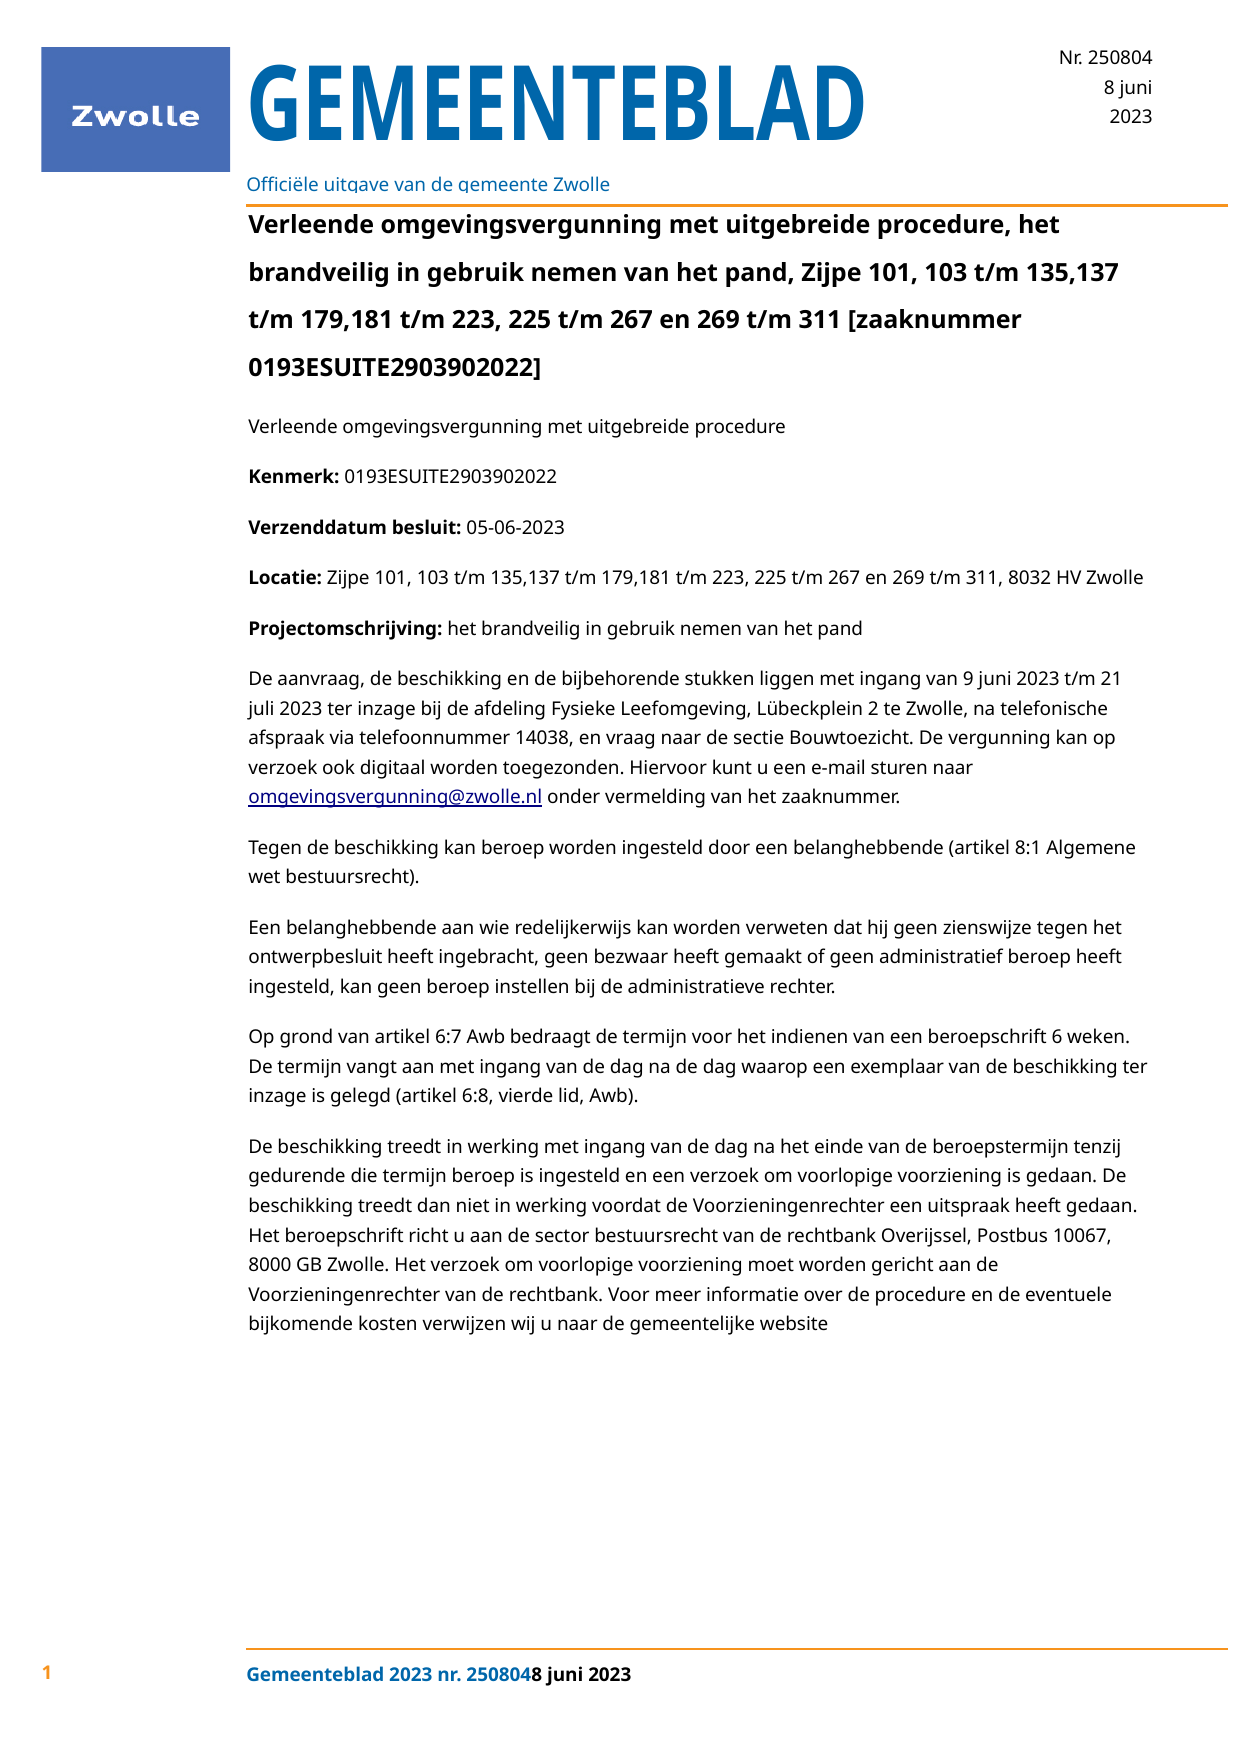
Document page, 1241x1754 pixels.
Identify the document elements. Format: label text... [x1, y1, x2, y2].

text Projectomschrijving: het brandveilig in gebruik nemen van het pand [248, 615, 1152, 641]
text Kenmerk: 0193ESUITE2903902022 [248, 463, 1152, 489]
text Locatie: Zijpe 101, 103 t/m 135,137 t/m 179,181 t/m 223, 225 t/m 267 en 269 t/m 311, 8032 HV Zwolle [248, 564, 1152, 590]
text Verleende omgevingsvergunning met uitgebreide procedure, het brandveilig in gebruik nemen van het pand, Zijpe 101, 103 t/m 135,137 t/m 179,181 t/m 223, 225 t/m 267 en 269 t/m 311 [zaaknummer 0193ESUITE2903902022] [248, 207, 1152, 384]
text Verleende omgevingsvergunning met uitgebreide procedure [248, 413, 1152, 439]
text Op grond van artikel 6:7 Awb bedraagt de termijn voor het indienen van een beroepschrift 6 weken. De termijn vangt aan met ingang van de dag na de dag waarop een exemplaar van de beschikking ter inzage is gelegd (artikel 6:8, vierde lid, Awb). [248, 1023, 1152, 1108]
text De aanvraag, de beschikking en de bijbehorende stukken liggen met ingang van 9 juni 2023 t/m 21 juli 2023 ter inzage bij de afdeling Fysieke Leefomgeving, Lübeckplein 2 te Zwolle, na telefonische afspraak via telefoonnummer 14038, en vraag naar de sectie Bouwtoezicht. De vergunning kan op verzoek ook digitaal worden toegezonden. Hiervoor kunt u een e-mail sturen naar omgevingsvergunning@zwolle.nl onder vermelding van het zaaknummer. [248, 665, 1152, 809]
text De beschikking treedt in werking met ingang van de dag na het einde van de beroepstermijn tenzij gedurende die termijn beroep is ingesteld en een verzoek om voorlopige voorziening is gedaan. De beschikking treedt dan niet in werking voordat de Voorzieningenrechter een uitspraak heeft gedaan. Het beroepschrift richt u aan de sector bestuursrecht van de rechtbank Overijssel, Postbus 10067, 8000 GB Zwolle. Het verzoek om voorlopige voorziening moet worden gericht aan de Voorzieningenrechter van de rechtbank. Voor meer informatie over de procedure en de eventuele bijkomende kosten verwijzen wij u naar de gemeentelijke website [248, 1133, 1152, 1336]
text Tegen de beschikking kan beroep worden ingesteld door een belanghebbende (artikel 8:1 Algemene wet bestuursrecht). [248, 834, 1152, 889]
text Verzenddatum besluit: 05-06-2023 [248, 514, 1152, 540]
picture [41, 47, 231, 172]
text Een belanghebbende aan wie redelijkerwijs kan worden verweten dat hij geen zienswijze tegen het ontwerpbesluit heeft ingebracht, geen bezwaar heeft gemaakt of geen administratief beroep heeft ingesteld, kan geen beroep instellen bij de administratieve rechter. [248, 914, 1152, 999]
